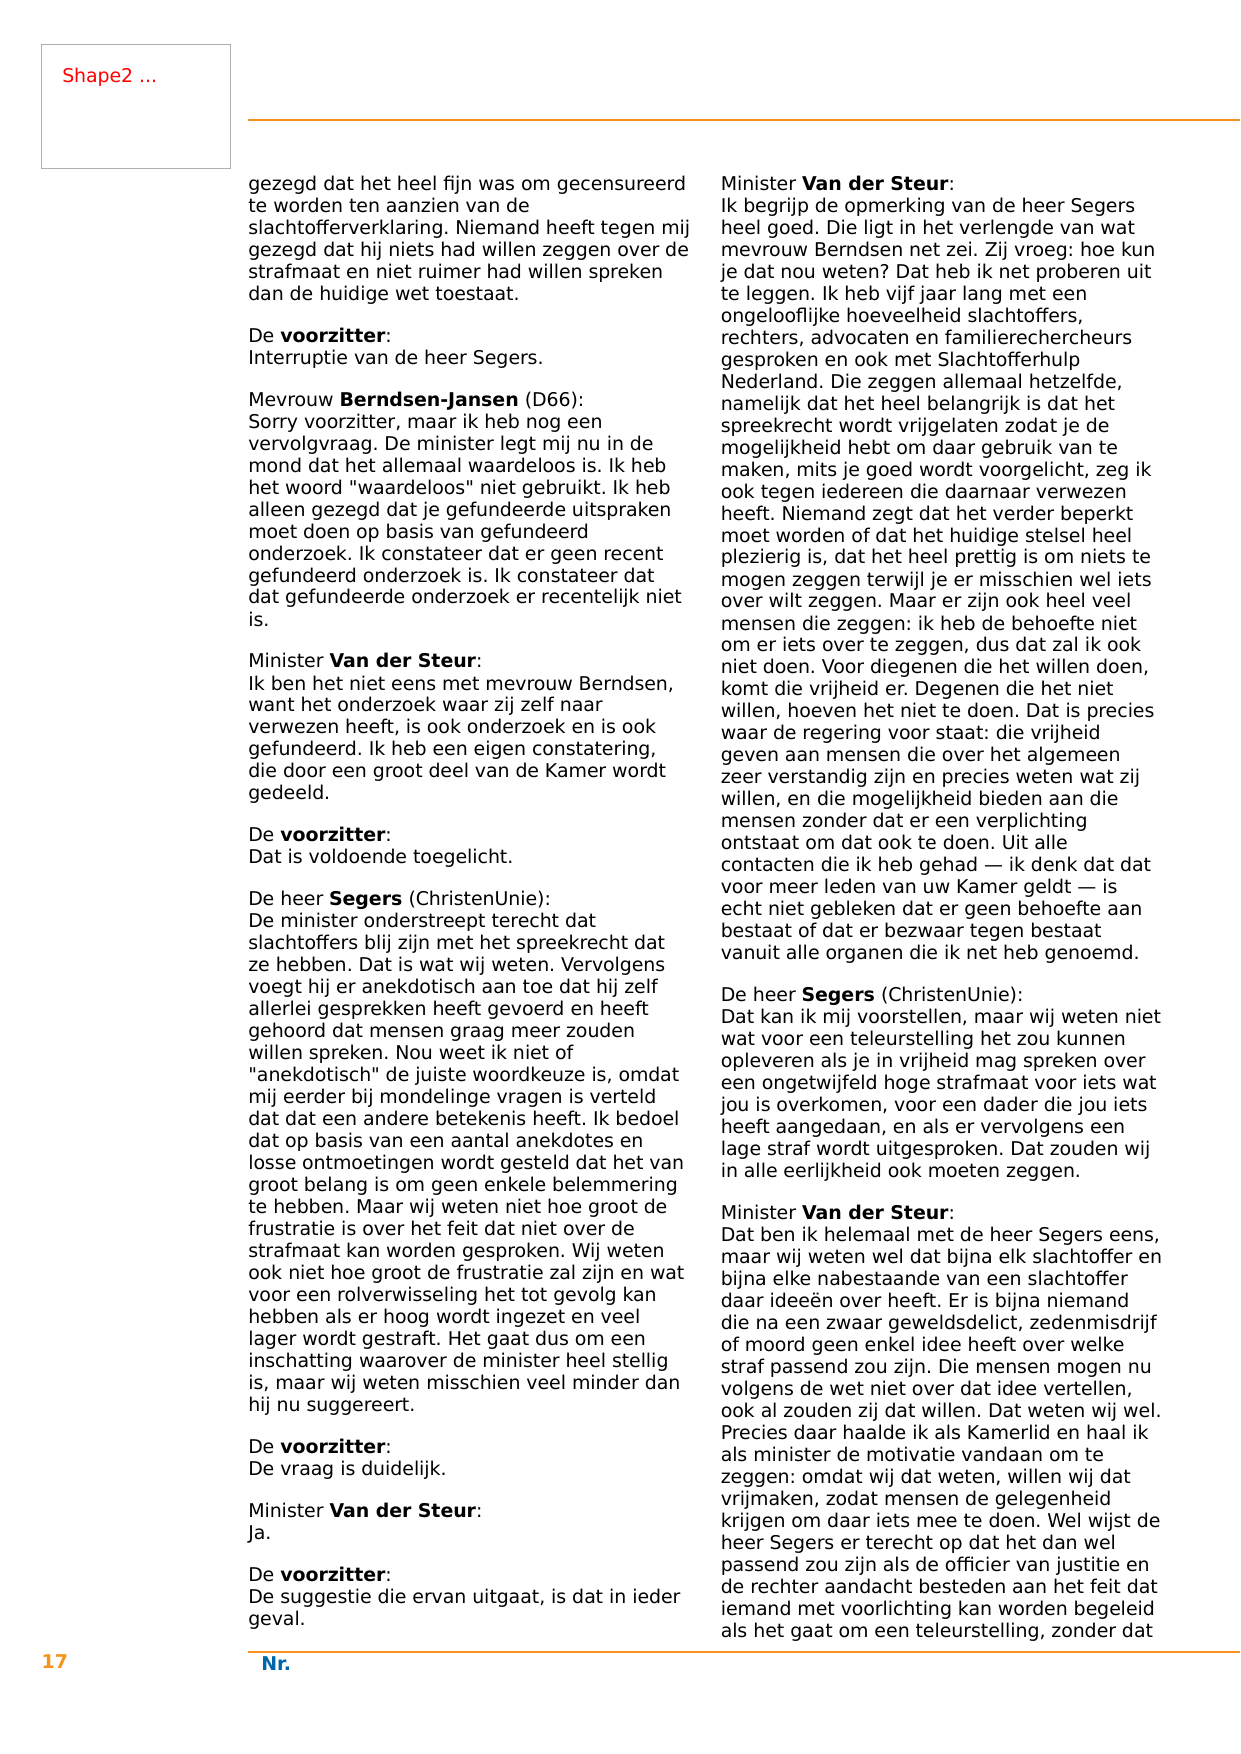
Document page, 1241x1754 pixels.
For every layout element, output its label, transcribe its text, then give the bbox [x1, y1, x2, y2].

text Ik ben het niet eens met mevrouw Berndsen, want het onderzoek waar zij zelf naar verwezen heeft, is ook onderzoek en is ook gefundeerd. Ik heb een eigen constatering, die door een groot deel van de Kamer wordt gedeeld. [248, 672, 691, 804]
text De heer Segers (ChristenUnie): [248, 888, 691, 910]
text Dat is voldoende toegelicht. [248, 846, 691, 868]
text De voorzitter: [248, 824, 691, 846]
text Minister Van der Steur: [721, 1202, 1163, 1224]
text Mevrouw Berndsen-Jansen (D66): [248, 389, 691, 411]
text gezegd dat het heel fijn was om gecensureerd te worden ten aanzien van de slachtofferverklaring. Niemand heeft tegen mij gezegd dat hij niets had willen zeggen over de strafmaat en niet ruimer had willen spreken dan de huidige wet toestaat. [248, 173, 691, 305]
text Minister Van der Steur: [248, 650, 691, 672]
text Dat ben ik helemaal met de heer Segers eens, maar wij weten wel dat bijna elk slachtoffer en bijna elke nabestaande van een slachtoffer daar ideeën over heeft. Er is bijna niemand die na een zwaar geweldsdelict, zedenmisdrijf of moord geen enkel idee heeft over welke straf passend zou zijn. Die mensen mogen nu volgens de wet niet over dat idee vertellen, ook al zouden zij dat willen. Dat weten wij wel. Precies daar haalde ik als Kamerlid en haal ik als minister de motivatie vandaan om te zeggen: omdat wij dat weten, willen wij dat vrijmaken, zodat mensen de gelegenheid krijgen om daar iets mee te doen. Wel wijst de heer Segers er terecht op dat het dan wel passend zou zijn als de officier van justitie en de rechter aandacht besteden aan het feit dat iemand met voorlichting kan worden begeleid als het gaat om een teleurstelling, zonder dat [721, 1224, 1163, 1641]
text De voorzitter: [248, 1564, 691, 1586]
text Interruptie van de heer Segers. [248, 347, 691, 369]
text De minister onderstreept terecht dat slachtoffers blij zijn met het spreekrecht dat ze hebben. Dat is wat wij weten. Vervolgens voegt hij er anekdotisch aan toe dat hij zelf allerlei gesprekken heeft gevoerd en heeft gehoord dat mensen graag meer zouden willen spreken. Nou weet ik niet of "anekdotisch" de juiste woordkeuze is, omdat mij eerder bij mondelinge vragen is verteld dat dat een andere betekenis heeft. Ik bedoel dat op basis van een aantal anekdotes en losse ontmoetingen wordt gesteld dat het van groot belang is om geen enkele belemmering te hebben. Maar wij weten niet hoe groot de frustratie is over het feit dat niet over de strafmaat kan worden gesproken. Wij weten ook niet hoe groot de frustratie zal zijn en wat voor een rolverwisseling het tot gevolg kan hebben als er hoog wordt ingezet en veel lager wordt gestraft. Het gaat dus om een inschatting waarover de minister heel stellig is, maar wij weten misschien veel minder dan hij nu suggereert. [248, 910, 691, 1416]
text Minister Van der Steur: [721, 173, 1163, 195]
text Sorry voorzitter, maar ik heb nog een vervolgvraag. De minister legt mij nu in de mond dat het allemaal waardeloos is. Ik heb het woord "waardeloos" niet gebruikt. Ik heb alleen gezegd dat je gefundeerde uitspraken moet doen op basis van gefundeerd onderzoek. Ik constateer dat er geen recent gefundeerd onderzoek is. Ik constateer dat dat gefundeerde onderzoek er recentelijk niet is. [248, 411, 691, 630]
text Minister Van der Steur: [248, 1500, 691, 1522]
text De vraag is duidelijk. [248, 1458, 691, 1480]
text De suggestie die ervan uitgaat, is dat in ieder geval. [248, 1586, 691, 1629]
text Ja. [248, 1522, 691, 1544]
text De voorzitter: [248, 325, 691, 347]
text De voorzitter: [248, 1436, 691, 1458]
text Ik begrijp de opmerking van de heer Segers heel goed. Die ligt in het verlengde van wat mevrouw Berndsen net zei. Zij vroeg: hoe kun je dat nou weten? Dat heb ik net proberen uit te leggen. Ik heb vijf jaar lang met een ongelooflijke hoeveelheid slachtoffers, rechters, advocaten en familierechercheurs gesproken en ook met Slachtofferhulp Nederland. Die zeggen allemaal hetzelfde, namelijk dat het heel belangrijk is dat het spreekrecht wordt vrijgelaten zodat je de mogelijkheid hebt om daar gebruik van te maken, mits je goed wordt voorgelicht, zeg ik ook tegen iedereen die daarnaar verwezen heeft. Niemand zegt dat het verder beperkt moet worden of dat het huidige stelsel heel plezierig is, dat het heel prettig is om niets te mogen zeggen terwijl je er misschien wel iets over wilt zeggen. Maar er zijn ook heel veel mensen die zeggen: ik heb de behoefte niet om er iets over te zeggen, dus dat zal ik ook niet doen. Voor diegenen die het willen doen, komt die vrijheid er. Degenen die het niet willen, hoeven het niet te doen. Dat is precies waar de regering voor staat: die vrijheid geven aan mensen die over het algemeen zeer verstandig zijn en precies weten wat zij willen, en die mogelijkheid bieden aan die mensen zonder dat er een verplichting ontstaat om dat ook te doen. Uit alle contacten die ik heb gehad — ik denk dat dat voor meer leden van uw Kamer geldt — is echt niet gebleken dat er geen behoefte aan bestaat of dat er bezwaar tegen bestaat vanuit alle organen die ik net heb genoemd. [721, 195, 1163, 964]
text De heer Segers (ChristenUnie): [721, 984, 1163, 1006]
text Dat kan ik mij voorstellen, maar wij weten niet wat voor een teleurstelling het zou kunnen opleveren als je in vrijheid mag spreken over een ongetwijfeld hoge strafmaat voor iets wat jou is overkomen, voor een dader die jou iets heeft aangedaan, en als er vervolgens een lage straf wordt uitgesproken. Dat zouden wij in alle eerlijkheid ook moeten zeggen. [721, 1006, 1163, 1182]
